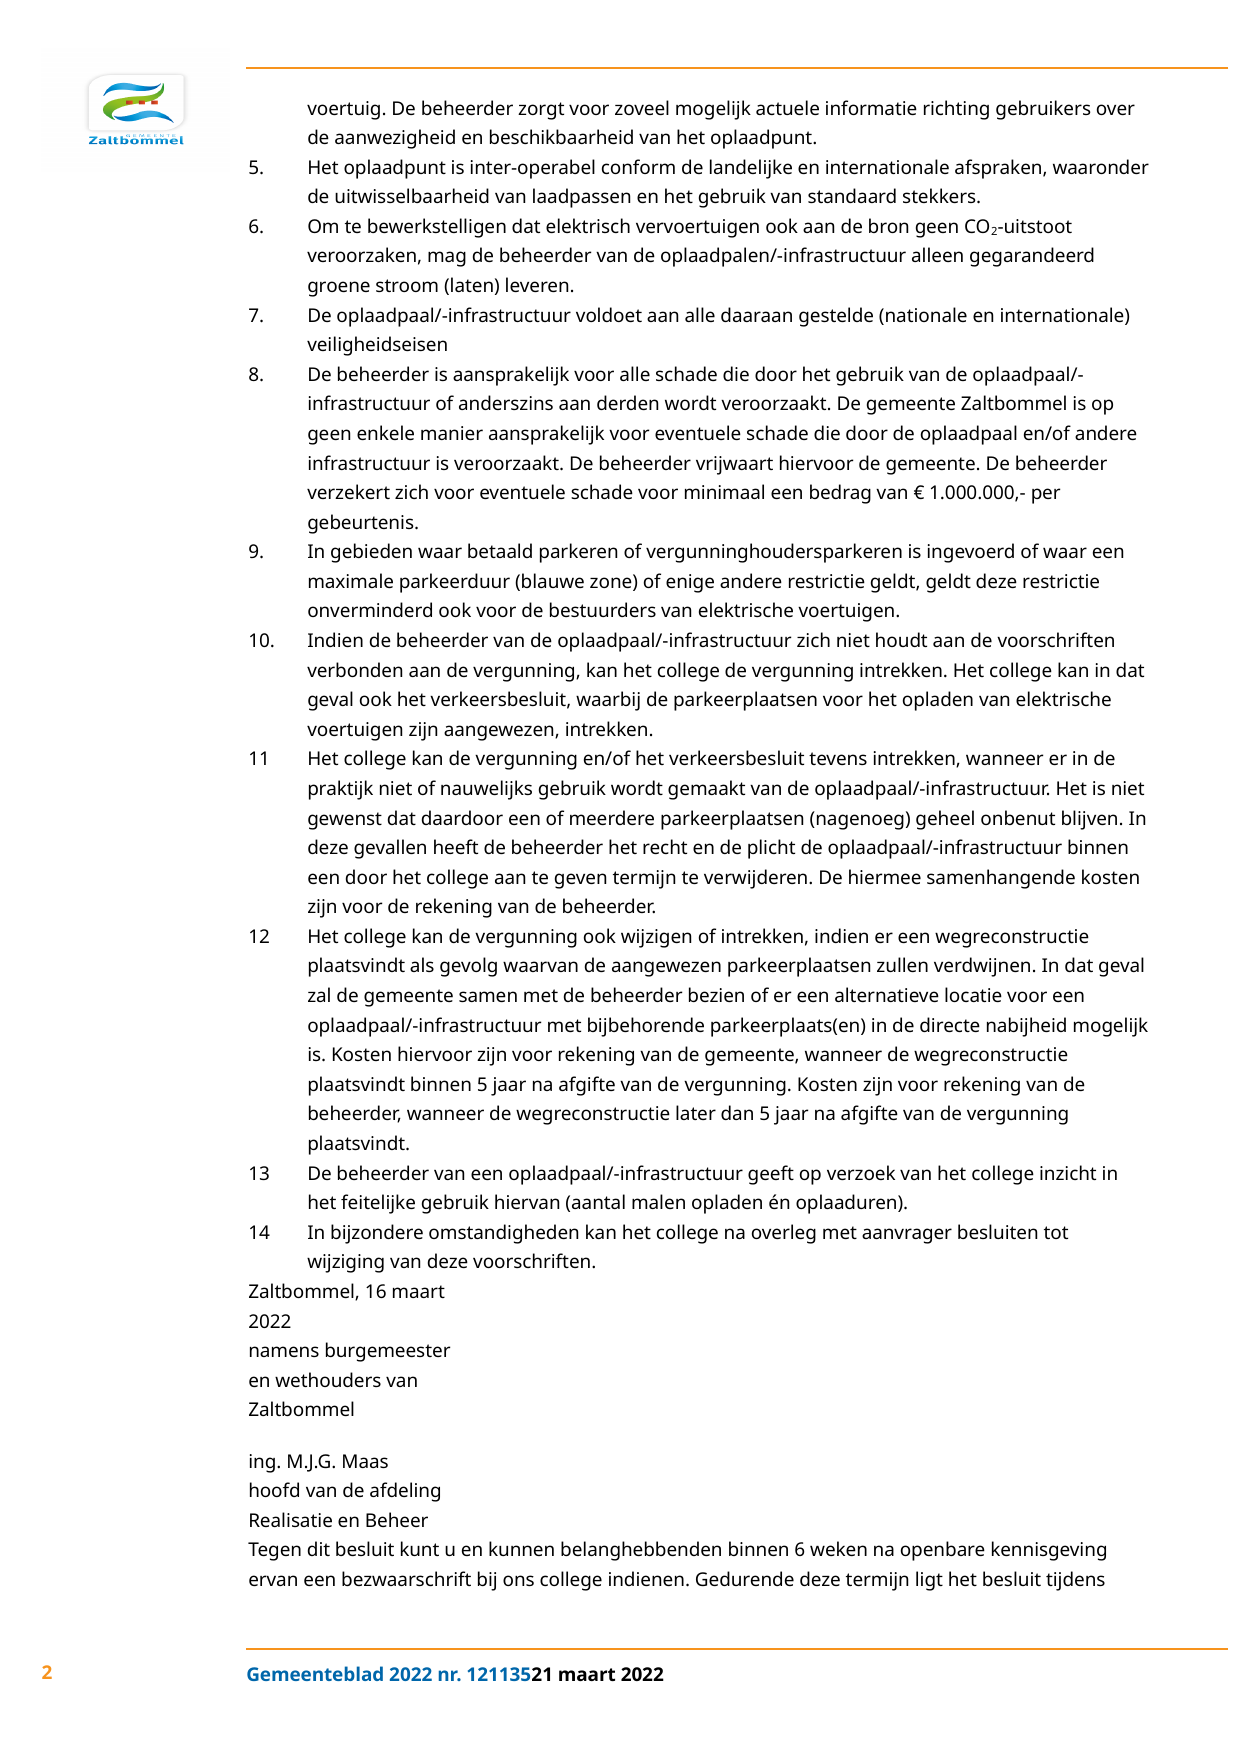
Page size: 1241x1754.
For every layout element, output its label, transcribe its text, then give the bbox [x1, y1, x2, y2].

list De beheerder van een oplaadpaal/-infrastructuur geeft op verzoek van het college inzicht in het feitelijke gebruik hiervan (aantal malen opladen én oplaaduren). [248, 1160, 1152, 1215]
table_cell [474, 1448, 700, 1533]
list Het college kan de vergunning en/of het verkeersbesluit tevens intrekken, wanneer er in de praktijk niet of nauwelijks gebruik wordt gemaakt van de oplaadpaal/-infrastructuur. Het is niet gewenst dat daardoor een of meerdere parkeerplaatsen (nagenoeg) geheel onbenut blijven. In deze gevallen heeft de beheerder het recht en de plicht de oplaadpaal/-infrastructuur binnen een door het college aan te geven termijn te verwijderen. De hiermee samenhangende kosten zijn voor de rekening van de beheerder. [248, 746, 1152, 919]
table_header [474, 1278, 700, 1422]
table_header Zaltbommel, 16 maart 2022 namens burgemeester en wethouders van Zaltbommel [248, 1278, 474, 1422]
list De beheerder is aansprakelijk voor alle schade die door het gebruik van de oplaadpaal/-infrastructuur of anderszins aan derden wordt veroorzaakt. De gemeente Zaltbommel is op geen enkele manier aansprakelijk voor eventuele schade die door de oplaadpaal en/of andere infrastructuur is veroorzaakt. De beheerder vrijwaart hiervoor de gemeente. De beheerder verzekert zich voor eventuele schade voor minimaal een bedrag van € 1.000.000,- per gebeurtenis. [248, 361, 1152, 535]
list In gebieden waar betaald parkeren of vergunninghoudersparkeren is ingevoerd of waar een maximale parkeerduur (blauwe zone) of enige andere restrictie geldt, geldt deze restrictie onverminderd ook voor de bestuurders van elektrische voertuigen. [248, 538, 1152, 623]
text Tegen dit besluit kunt u en kunnen belanghebbenden binnen 6 weken na openbare kennisgeving ervan een bezwaarschrift bij ons college indienen. Gedurende deze termijn ligt het besluit tijdens [248, 1536, 1152, 1591]
list In bijzondere omstandigheden kan het college na overleg met aanvrager besluiten tot wijziging van deze voorschriften. [248, 1219, 1152, 1274]
table_cell [700, 1448, 926, 1533]
list Om te bewerkstelligen dat elektrisch vervoertuigen ook aan de bron geen CO2-uitstoot veroorzaken, mag de beheerder van de oplaadpalen/-infrastructuur alleen gegarandeerd groene stroom (laten) leveren. [248, 213, 1152, 298]
table_cell [474, 1422, 700, 1448]
table_header [926, 1278, 1152, 1422]
table_cell ing. M.J.G. Maas hoofd van de afdeling Realisatie en Beheer [248, 1448, 474, 1533]
list voertuig. De beheerder zorgt voor zoveel mogelijk actuele informatie richting gebruikers over de aanwezigheid en beschikbaarheid van het oplaadpunt. [248, 95, 1152, 150]
list Het college kan de vergunning ook wijzigen of intrekken, indien er een wegreconstructie plaatsvindt als gevolg waarvan de aangewezen parkeerplaatsen zullen verdwijnen. In dat geval zal de gemeente samen met de beheerder bezien of er een alternatieve locatie voor een oplaadpaal/-infrastructuur met bijbehorende parkeerplaats(en) in de directe nabijheid mogelijk is. Kosten hiervoor zijn voor rekening van de gemeente, wanneer de wegreconstructie plaatsvindt binnen 5 jaar na afgifte van de vergunning. Kosten zijn voor rekening van de beheerder, wanneer de wegreconstructie later dan 5 jaar na afgifte van de vergunning plaatsvindt. [248, 923, 1152, 1156]
table_cell [700, 1422, 926, 1448]
table_cell [926, 1448, 1152, 1533]
list Indien de beheerder van de oplaadpaal/-infrastructuur zich niet houdt aan de voorschriften verbonden aan de vergunning, kan het college de vergunning intrekken. Het college kan in dat geval ook het verkeersbesluit, waarbij de parkeerplaatsen voor het opladen van elektrische voertuigen zijn aangewezen, intrekken. [248, 627, 1152, 742]
table_header [700, 1278, 926, 1422]
table_cell [248, 1422, 474, 1448]
list De oplaadpaal/-infrastructuur voldoet aan alle daaraan gestelde (nationale en internationale) veiligheidseisen [248, 302, 1152, 357]
picture [41, 47, 231, 172]
table_cell [926, 1422, 1152, 1448]
list Het oplaadpunt is inter-operabel conform de landelijke en internationale afspraken, waaronder de uitwisselbaarheid van laadpassen en het gebruik van standaard stekkers. [248, 154, 1152, 209]
